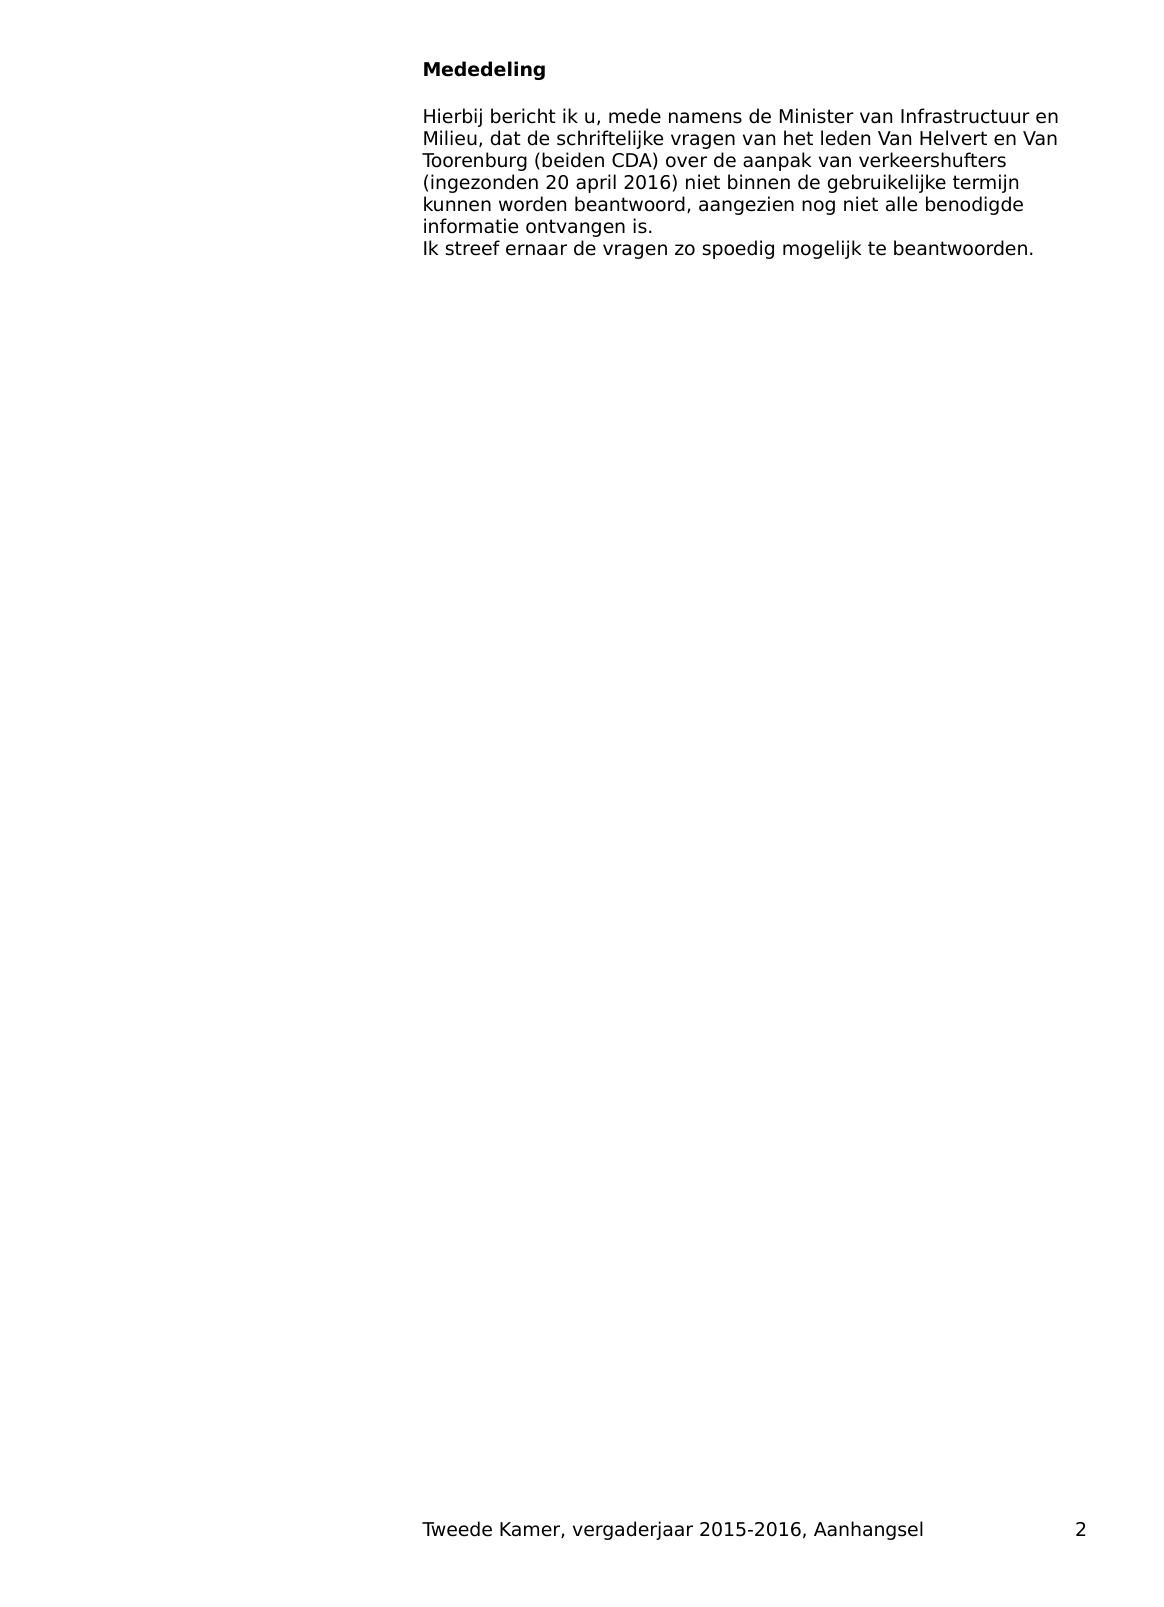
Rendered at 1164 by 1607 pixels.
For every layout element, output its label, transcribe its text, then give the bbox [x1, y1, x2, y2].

text Ik streef ernaar de vragen zo spoedig mogelijk te beantwoorden. [422, 238, 1087, 260]
text Hierbij bericht ik u, mede namens de Minister van Infrastructuur en Milieu, dat de schriftelijke vragen van het leden Van Helvert en Van Toorenburg (beiden CDA) over de aanpak van verkeershufters (ingezonden 20 april 2016) niet binnen de gebruikelijke termijn kunnen worden beantwoord, aangezien nog niet alle benodigde informatie ontvangen is. [422, 106, 1087, 238]
subtitle Mededeling [422, 59, 1087, 81]
